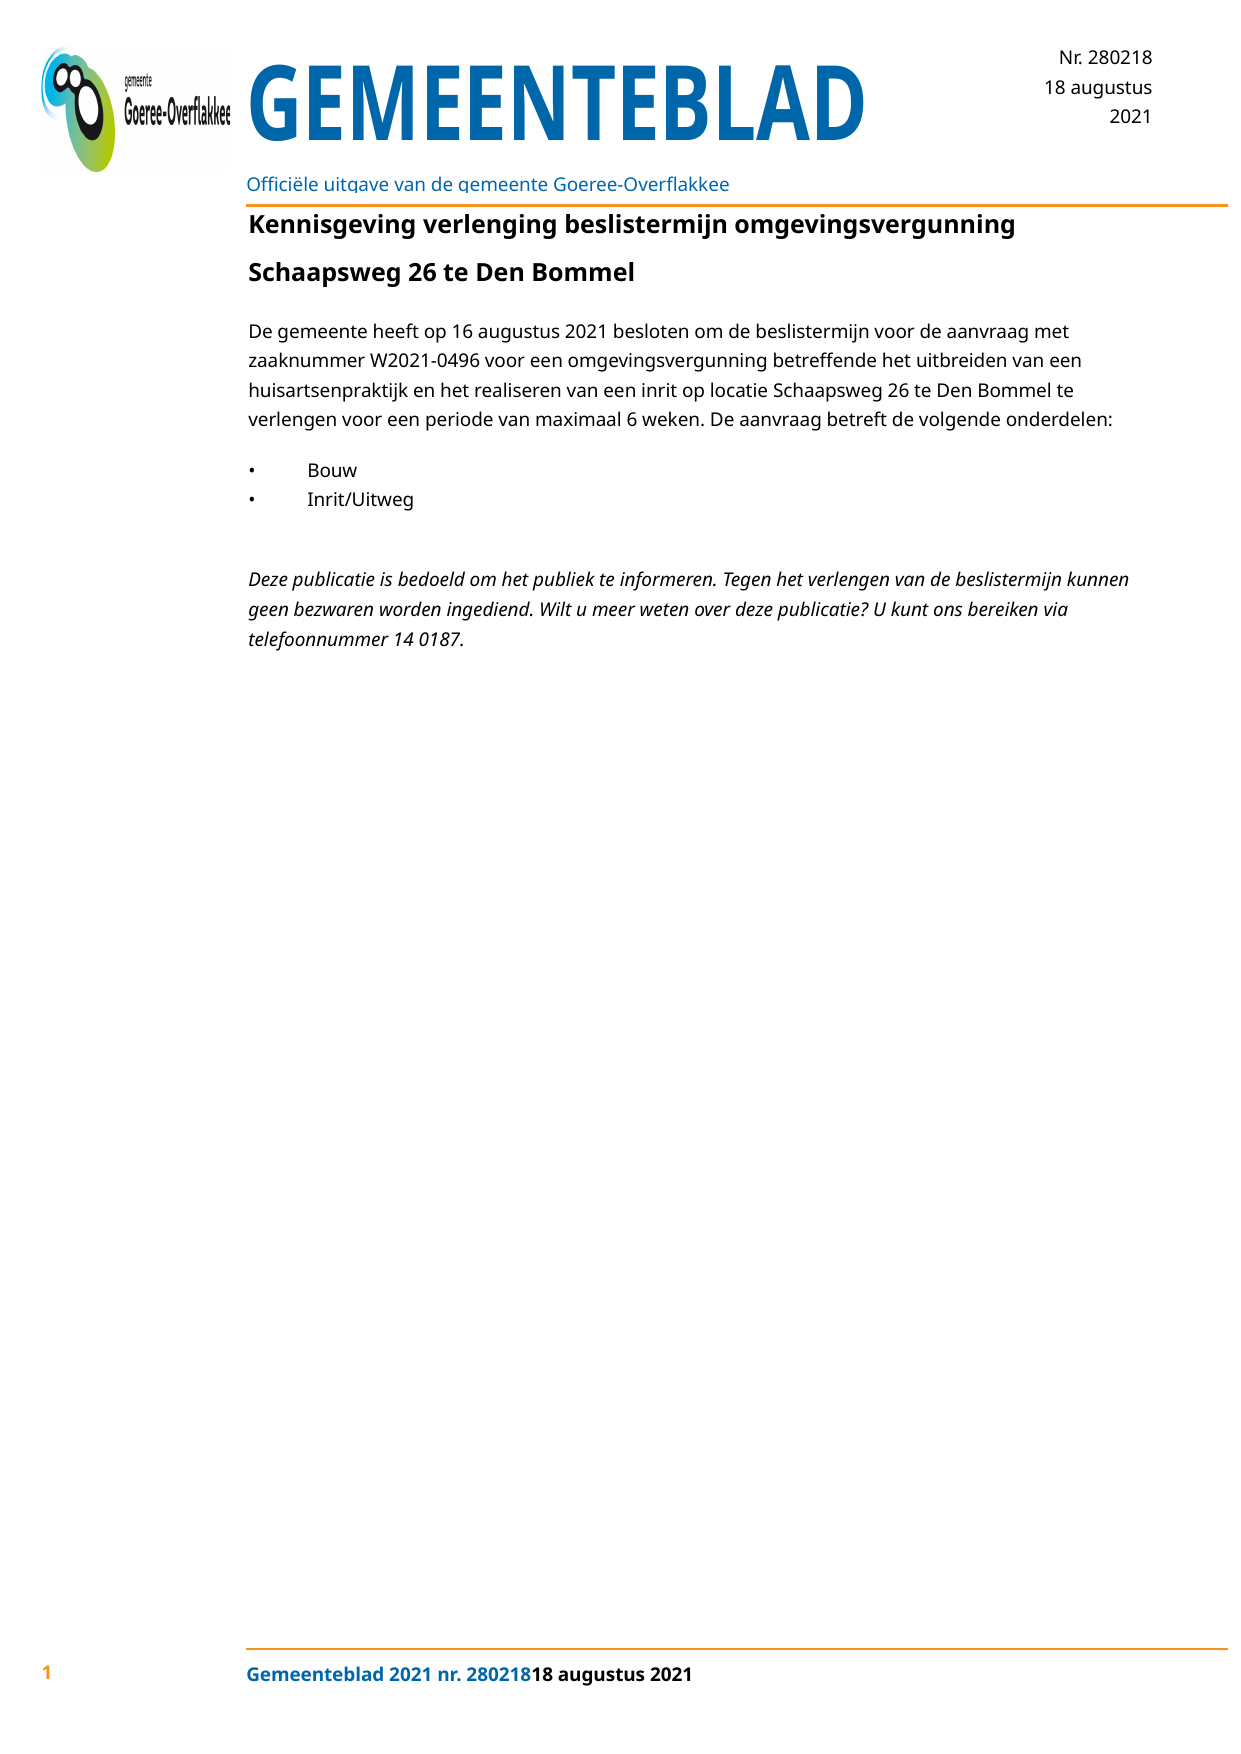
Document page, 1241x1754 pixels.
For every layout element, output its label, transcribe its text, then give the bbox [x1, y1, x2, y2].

text Kennisgeving verlenging beslistermijn omgevingsvergunning Schaapsweg 26 te Den Bommel [248, 207, 1152, 288]
list Bouw [248, 457, 1152, 483]
text Deze publicatie is bedoeld om het publiek te informeren. Tegen het verlengen van de beslistermijn kunnen geen bezwaren worden ingediend. Wilt u meer weten over deze publicatie? U kunt ons bereiken via telefoonnummer 14 0187. [248, 567, 1152, 652]
text De gemeente heeft op 16 augustus 2021 besloten om de beslistermijn voor de aanvraag met zaaknummer W2021-0496 voor een omgevingsvergunning betreffende het uitbreiden van een huisartsenpraktijk en het realiseren van een inrit op locatie Schaapsweg 26 te Den Bommel te verlengen voor een periode van maximaal 6 weken. De aanvraag betreft de volgende onderdelen: [248, 318, 1152, 432]
picture [41, 47, 231, 172]
list Inrit/Uitweg [248, 487, 1152, 512]
